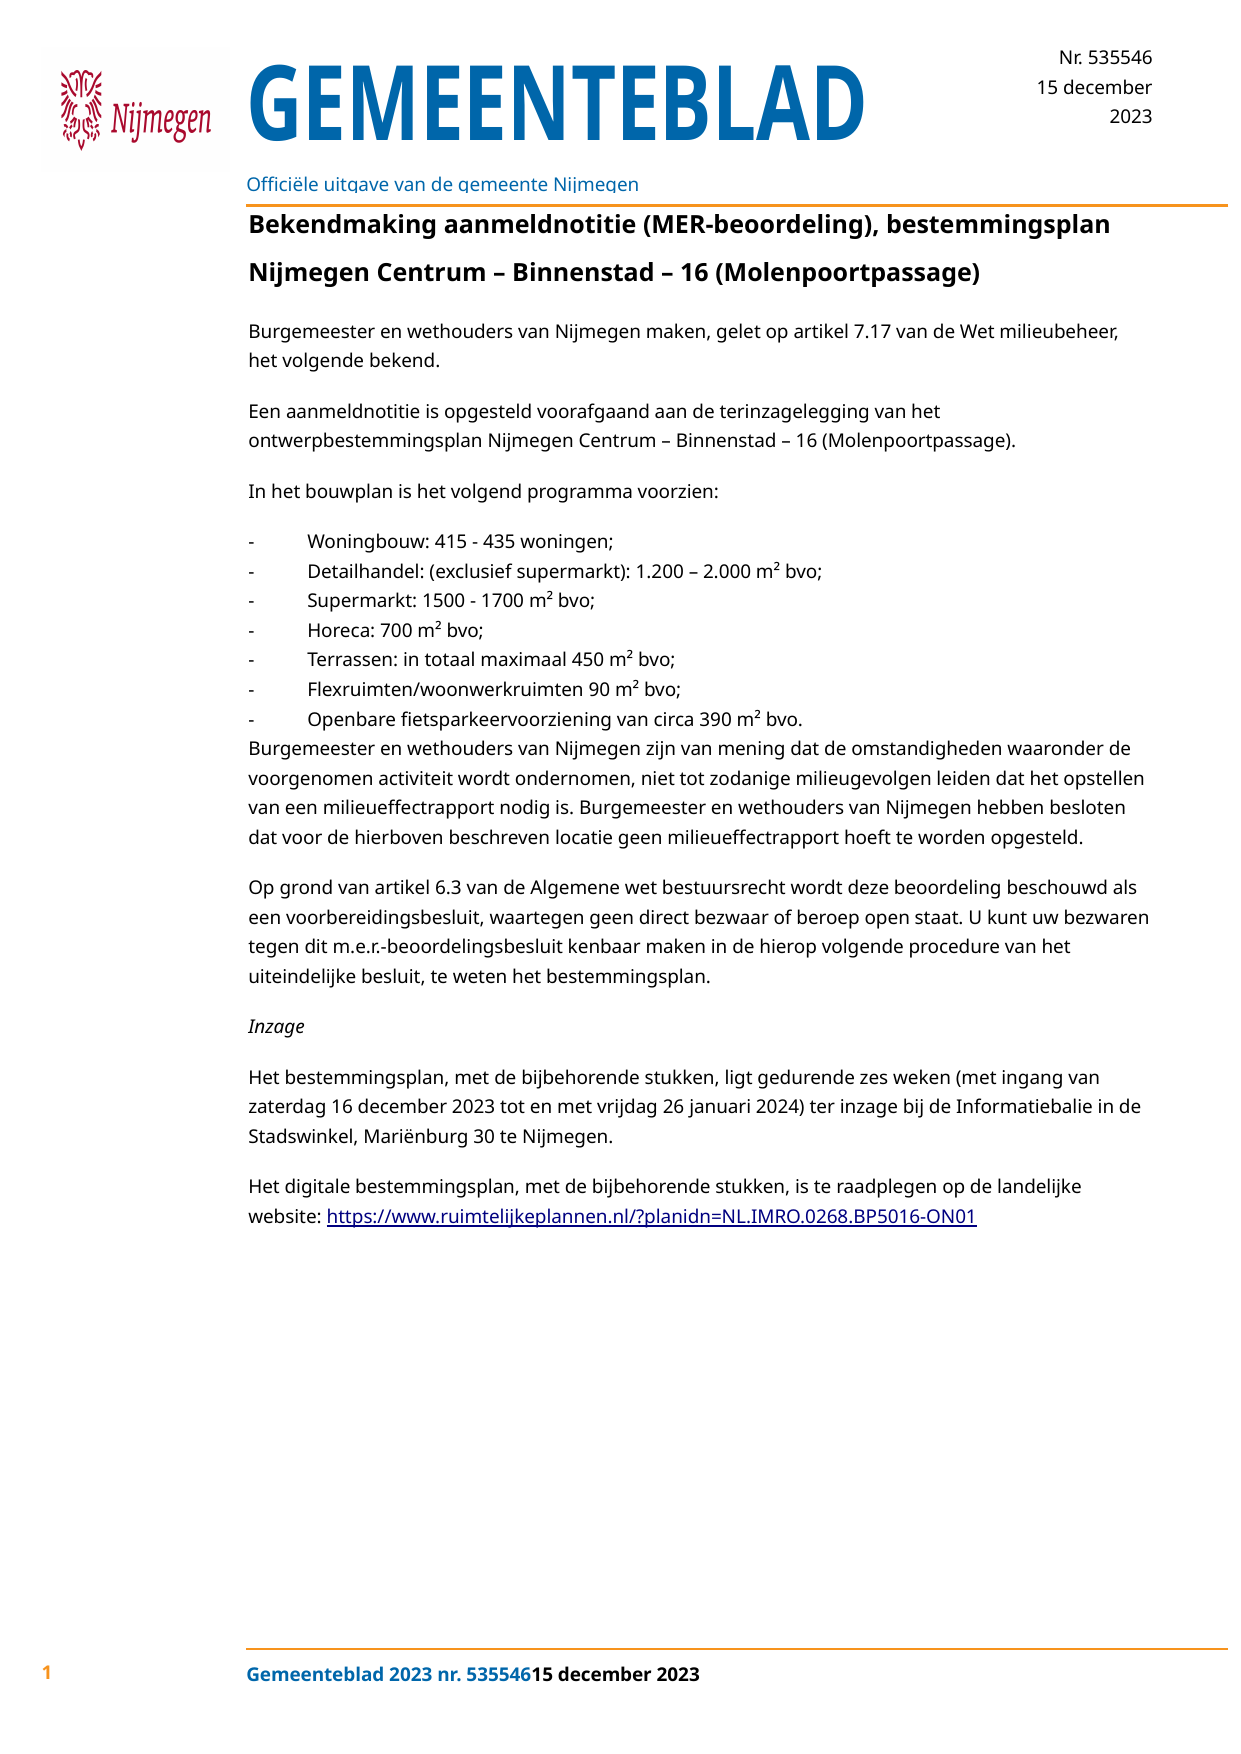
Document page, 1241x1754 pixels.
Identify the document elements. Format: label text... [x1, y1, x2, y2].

list Supermarkt: 1500 - 1700 m² bvo; [248, 587, 1152, 613]
text Een aanmeldnotitie is opgesteld voorafgaand aan de terinzagelegging van het ontwerpbestemmingsplan Nijmegen Centrum – Binnenstad – 16 (Molenpoortpassage). [248, 398, 1152, 453]
text In het bouwplan is het volgend programma voorzien: [248, 478, 1152, 504]
picture [41, 47, 231, 172]
text Het digitale bestemmingsplan, met de bijbehorende stukken, is te raadplegen op de landelijke website: https://www.ruimtelijkeplannen.nl/?planidn=NL.IMRO.0268.BP5016-ON01 [248, 1174, 1152, 1229]
list Woningbouw: 415 - 435 woningen; [248, 528, 1152, 554]
text Inzage [248, 1014, 1152, 1039]
list Flexruimten/woonwerkruimten 90 m² bvo; [248, 676, 1152, 702]
text Burgemeester en wethouders van Nijmegen zijn van mening dat de omstandigheden waaronder de voorgenomen activiteit wordt ondernomen, niet tot zodanige milieugevolgen leiden dat het opstellen van een milieueffectrapport nodig is. Burgemeester en wethouders van Nijmegen hebben besloten dat voor de hierboven beschreven locatie geen milieueffectrapport hoeft te worden opgesteld. [248, 735, 1152, 850]
text Burgemeester en wethouders van Nijmegen maken, gelet op artikel 7.17 van de Wet milieubeheer, het volgende bekend. [248, 318, 1152, 373]
list Terrassen: in totaal maximaal 450 m² bvo; [248, 647, 1152, 672]
list Detailhandel: (exclusief supermarkt): 1.200 – 2.000 m² bvo; [248, 558, 1152, 584]
text Op grond van artikel 6.3 van de Algemene wet bestuursrecht wordt deze beoordeling beschouwd als een voorbereidingsbesluit, waartegen geen direct bezwaar of beroep open staat. U kunt uw bezwaren tegen dit m.e.r.-beoordelingsbesluit kenbaar maken in de hierop volgende procedure van het uiteindelijke besluit, te weten het bestemmingsplan. [248, 874, 1152, 989]
text Het bestemmingsplan, met de bijbehorende stukken, ligt gedurende zes weken (met ingang van zaterdag 16 december 2023 tot en met vrijdag 26 januari 2024) ter inzage bij de Informatiebalie in de Stadswinkel, Mariënburg 30 te Nijmegen. [248, 1064, 1152, 1149]
text Bekendmaking aanmeldnotitie (MER-beoordeling), bestemmingsplan Nijmegen Centrum – Binnenstad – 16 (Molenpoortpassage) [248, 207, 1152, 288]
list Openbare fietsparkeervoorziening van circa 390 m² bvo. [248, 706, 1152, 732]
list Horeca: 700 m² bvo; [248, 617, 1152, 643]
